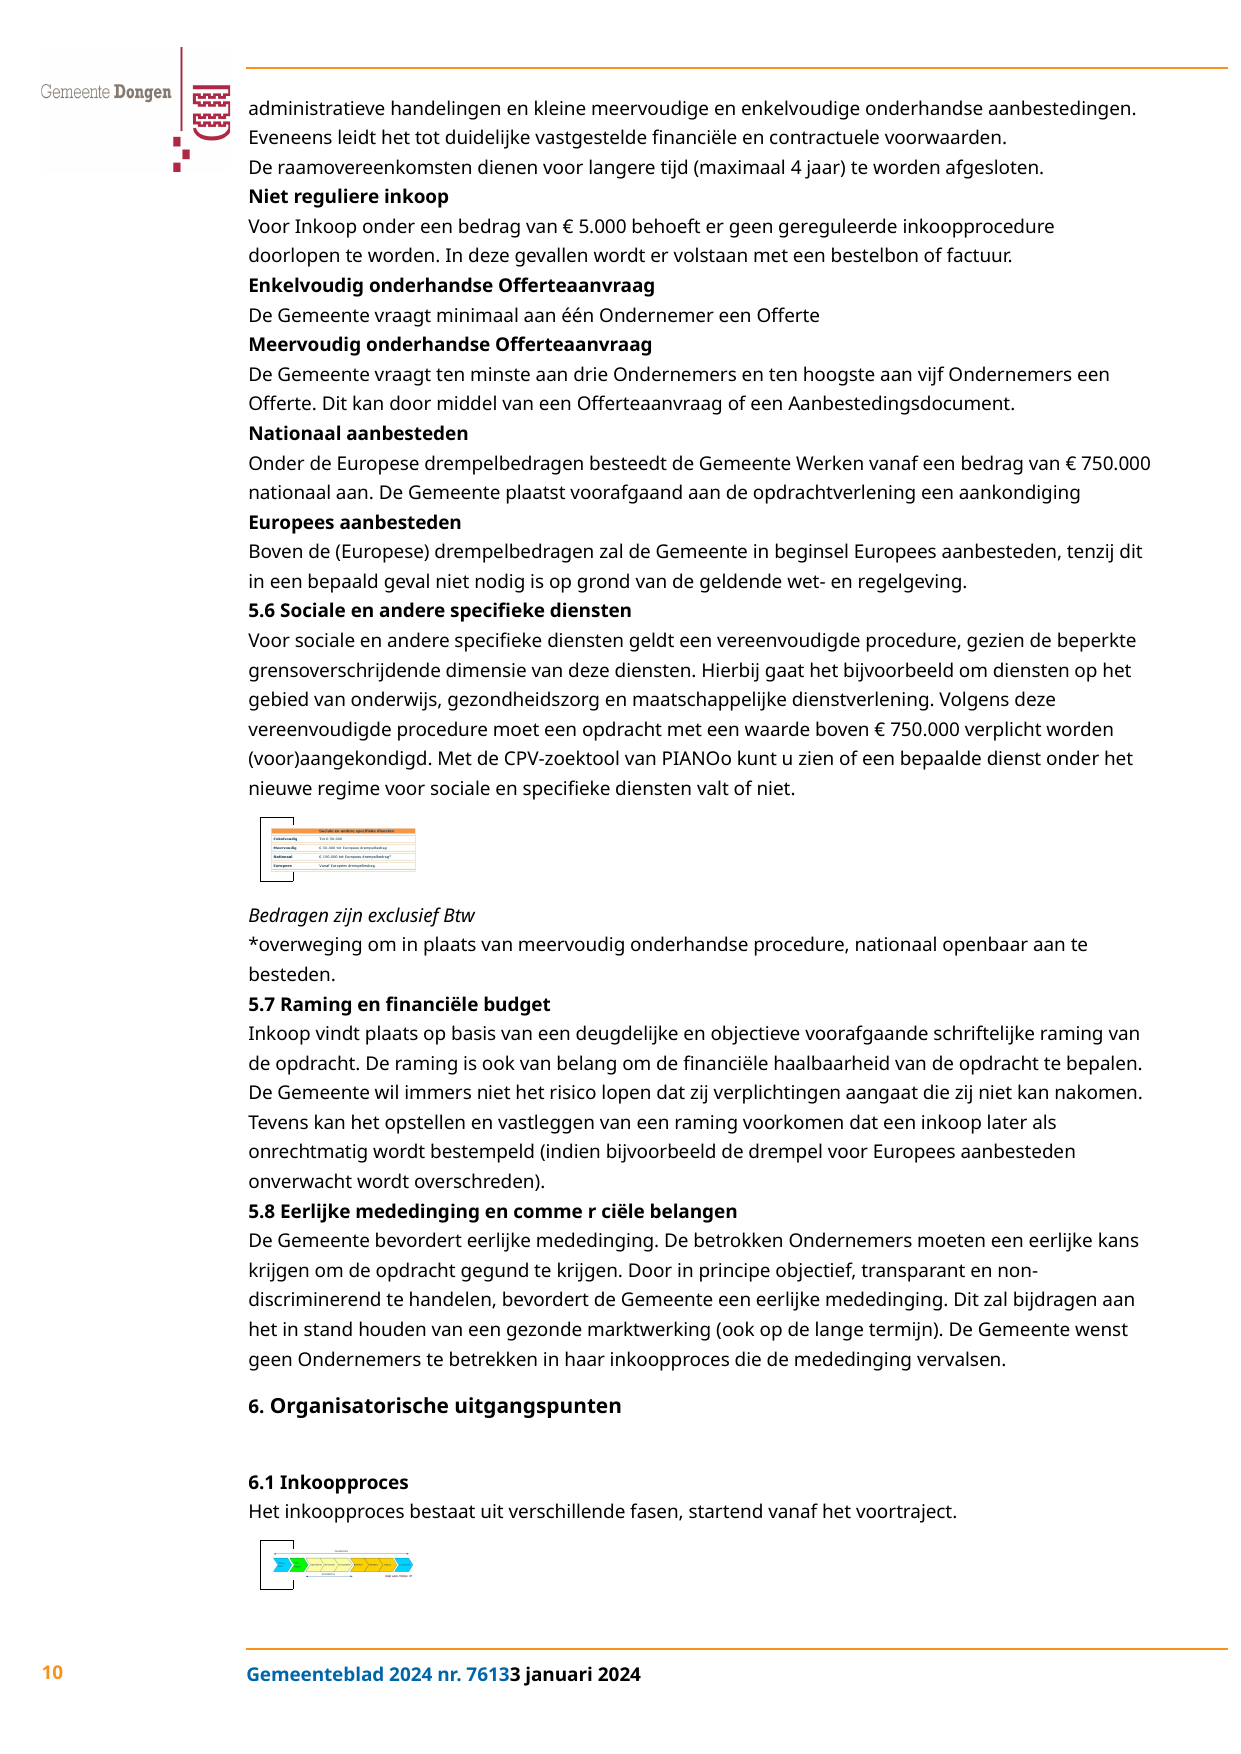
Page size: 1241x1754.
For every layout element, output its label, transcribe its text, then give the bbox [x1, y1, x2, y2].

text Meervoudig onderhandse Offerteaanvraag [248, 331, 1152, 357]
text 5.8 Eerlijke mededinging en comme r ciële belangen [248, 1198, 1152, 1223]
text Het inkoopproces bestaat uit verschillende fasen, startend vanaf het voortraject. [248, 1499, 1152, 1524]
text 6. Organisatorische uitgangspunten [248, 1391, 1152, 1420]
text Onder de Europese drempelbedragen besteedt de Gemeente Werken vanaf een bedrag van € 750.000 nationaal aan. De Gemeente plaatst voorafgaand aan de opdrachtverlening een aankondiging [248, 450, 1152, 505]
text administratieve handelingen en kleine meervoudige en enkelvoudige onderhandse aanbestedingen. Eveneens leidt het tot duidelijke vastgestelde financiële en contractuele voorwaarden. [248, 95, 1152, 150]
text *overweging om in plaats van meervoudig onderhandse procedure, nationaal openbaar aan te besteden. [248, 932, 1152, 987]
text De raamovereenkomsten dienen voor langere tijd (maximaal 4 jaar) te worden afgesloten. [248, 154, 1152, 180]
text Europees aanbesteden [248, 509, 1152, 535]
text 5.7 Raming en financiële budget [248, 991, 1152, 1016]
picture [268, 1549, 417, 1580]
text Enkelvoudig onderhandse Offerteaanvraag [248, 272, 1152, 298]
text De Gemeente bevordert eerlijke mededinging. De betrokken Ondernemers moeten een eerlijke kans krijgen om de opdracht gegund te krijgen. Door in principe objectief, transparant en non-discriminerend te handelen, bevordert de Gemeente een eerlijke mededinging. Dit zal bijdragen aan het in stand houden van een gezonde marktwerking (ook op de lange termijn). De Gemeente wenst geen Ondernemers te betrekken in haar inkoopproces die de mededinging vervalsen. [248, 1227, 1152, 1371]
picture [41, 47, 231, 172]
text Inkoop vindt plaats op basis van een deugdelijke en objectieve voorafgaande schriftelijke raming van de opdracht. De raming is ook van belang om de financiële haalbaarheid van de opdracht te bepalen. De Gemeente wil immers niet het risico lopen dat zij verplichtingen aangaat die zij niet kan nakomen. Tevens kan het opstellen en vastleggen van een raming voorkomen dat een inkoop later als onrechtmatig wordt bestempeld (indien bijvoorbeeld de drempel voor Europees aanbesteden onverwacht wordt overschreden). [248, 1020, 1152, 1194]
text De Gemeente vraagt minimaal aan één Ondernemer een Offerte [248, 302, 1152, 328]
text De Gemeente vraagt ten minste aan drie Ondernemers en ten hoogste aan vijf Ondernemers een Offerte. Dit kan door middel van een Offerteaanvraag of een Aanbestedingsdocument. [248, 361, 1152, 416]
text Voor Inkoop onder een bedrag van € 5.000 behoeft er geen gereguleerde inkoopprocedure doorlopen te worden. In deze gevallen wordt er volstaan met een bestelbon of factuur. [248, 213, 1152, 268]
text Nationaal aanbesteden [248, 420, 1152, 446]
text Bedragen zijn exclusief Btw [248, 902, 1152, 928]
text 6.1 Inkoopproces [248, 1469, 1152, 1495]
picture [268, 825, 417, 872]
text 5.6 Sociale en andere specifieke diensten [248, 598, 1152, 623]
text Boven de (Europese) drempelbedragen zal de Gemeente in beginsel Europees aanbesteden, tenzij dit in een bepaald geval niet nodig is op grond van de geldende wet- en regelgeving. [248, 538, 1152, 594]
text Niet reguliere inkoop [248, 183, 1152, 209]
text Voor sociale en andere specifieke diensten geldt een vereenvoudigde procedure, gezien de beperkte grensoverschrijdende dimensie van deze diensten. Hierbij gaat het bijvoorbeeld om diensten op het gebied van onderwijs, gezondheidszorg en maatschappelijke dienstverlening. Volgens deze vereenvoudigde procedure moet een opdracht met een waarde boven € 750.000 verplicht worden (voor)aangekondigd. Met de CPV-zoektool van PIANOo kunt u zien of een bepaalde dienst onder het nieuwe regime voor sociale en specifieke diensten valt of niet. [248, 627, 1152, 801]
